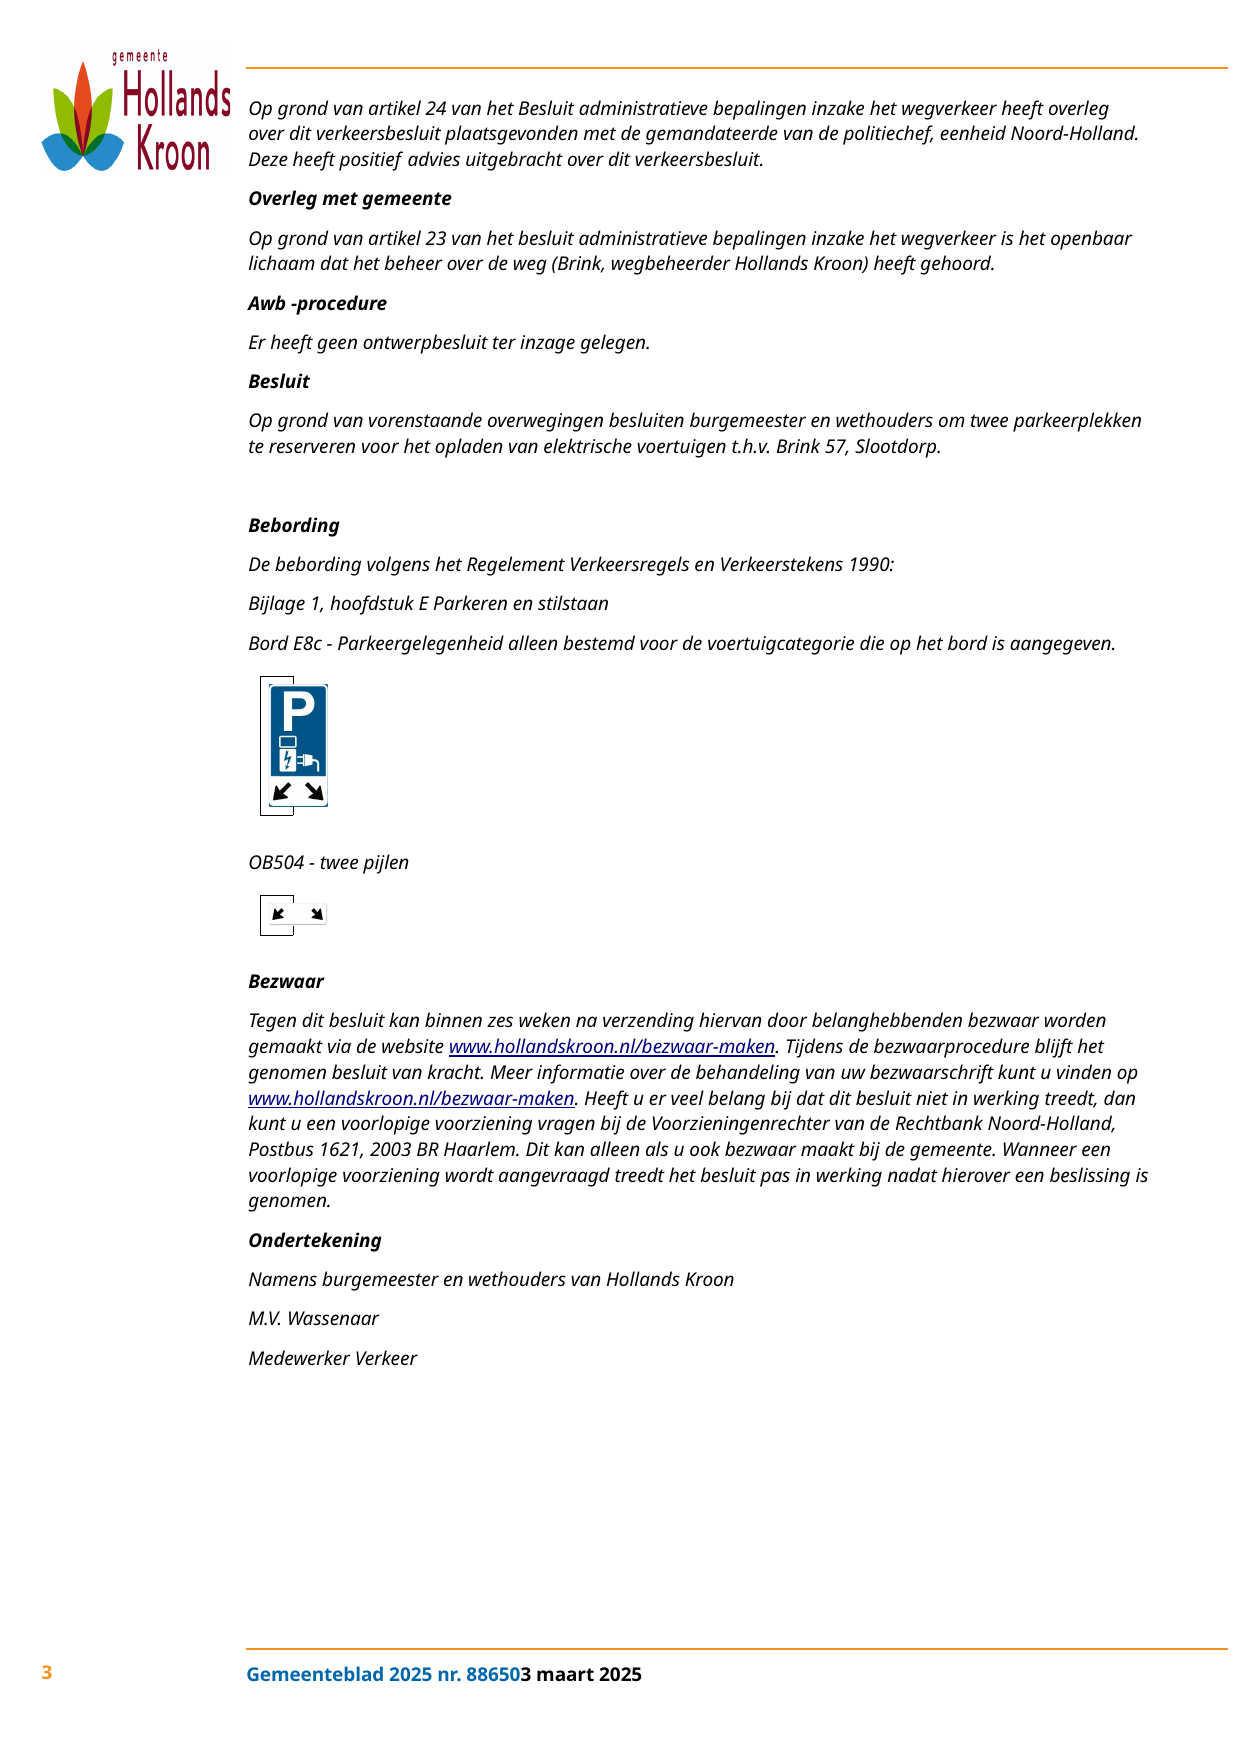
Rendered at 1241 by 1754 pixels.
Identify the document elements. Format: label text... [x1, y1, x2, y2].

text Namens burgemeester en wethouders van Hollands Kroon [248, 1266, 1152, 1292]
text Ondertekening [248, 1227, 1152, 1253]
text Bord E8c - Parkeergelegenheid alleen bestemd voor de voertuigcategorie die op het bord is aangegeven. [248, 630, 1152, 655]
text Medewerker Verkeer [248, 1345, 1152, 1370]
text Op grond van artikel 24 van het Besluit administratieve bepalingen inzake het wegverkeer heeft overleg over dit verkeersbesluit plaatsgevonden met de gemandateerde van de politiechef, eenheid Noord-Holland. Deze heeft positief advies uitgebracht over dit verkeersbesluit. [248, 95, 1152, 172]
text Bebording [248, 512, 1152, 538]
text Er heeft geen ontwerpbesluit ter inzage gelegen. [248, 329, 1152, 355]
text Tegen dit besluit kan binnen zes weken na verzending hiervan door belanghebbenden bezwaar worden gemaakt via de website www.hollandskroon.nl/bezwaar-maken. Tijdens de bezwaarprocedure blijft het genomen besluit van kracht. Meer informatie over de behandeling van uw bezwaarschrift kunt u vinden op www.hollandskroon.nl/bezwaar-maken. Heeft u er veel belang bij dat dit besluit niet in werking treedt, dan kunt u een voorlopige voorziening vragen bij de Voorzieningenrechter van de Rechtbank Noord-Holland, Postbus 1621, 2003 BR Haarlem. Dit kan alleen als u ook bezwaar maakt bij de gemeente. Wanneer een voorlopige voorziening wordt aangevraagd treedt het besluit pas in werking nadat hierover een beslissing is genomen. [248, 1007, 1152, 1213]
text Op grond van vorenstaande overwegingen besluiten burgemeester en wethouders om twee parkeerplekken te reserveren voor het opladen van elektrische voertuigen t.h.v. Brink 57, Slootdorp. [248, 408, 1152, 459]
text Op grond van artikel 23 van het besluit administratieve bepalingen inzake het wegverkeer is het openbaar lichaam dat het beheer over de weg (Brink, wegbeheerder Hollands Kroon) heeft gehoord. [248, 225, 1152, 276]
picture [268, 903, 328, 926]
text Overleg met gemeente [248, 186, 1152, 211]
text Bijlage 1, hoofdstuk E Parkeren en stilstaan [248, 590, 1152, 616]
text Awb -procedure [248, 290, 1152, 316]
text M.V. Wassenaar [248, 1305, 1152, 1331]
picture [41, 47, 231, 172]
text Bezwaar [248, 968, 1152, 994]
picture [268, 684, 328, 807]
text Besluit [248, 368, 1152, 394]
text De bebording volgens het Regelement Verkeersregels en Verkeerstekens 1990: [248, 551, 1152, 577]
text OB504 - twee pijlen [248, 849, 1152, 874]
